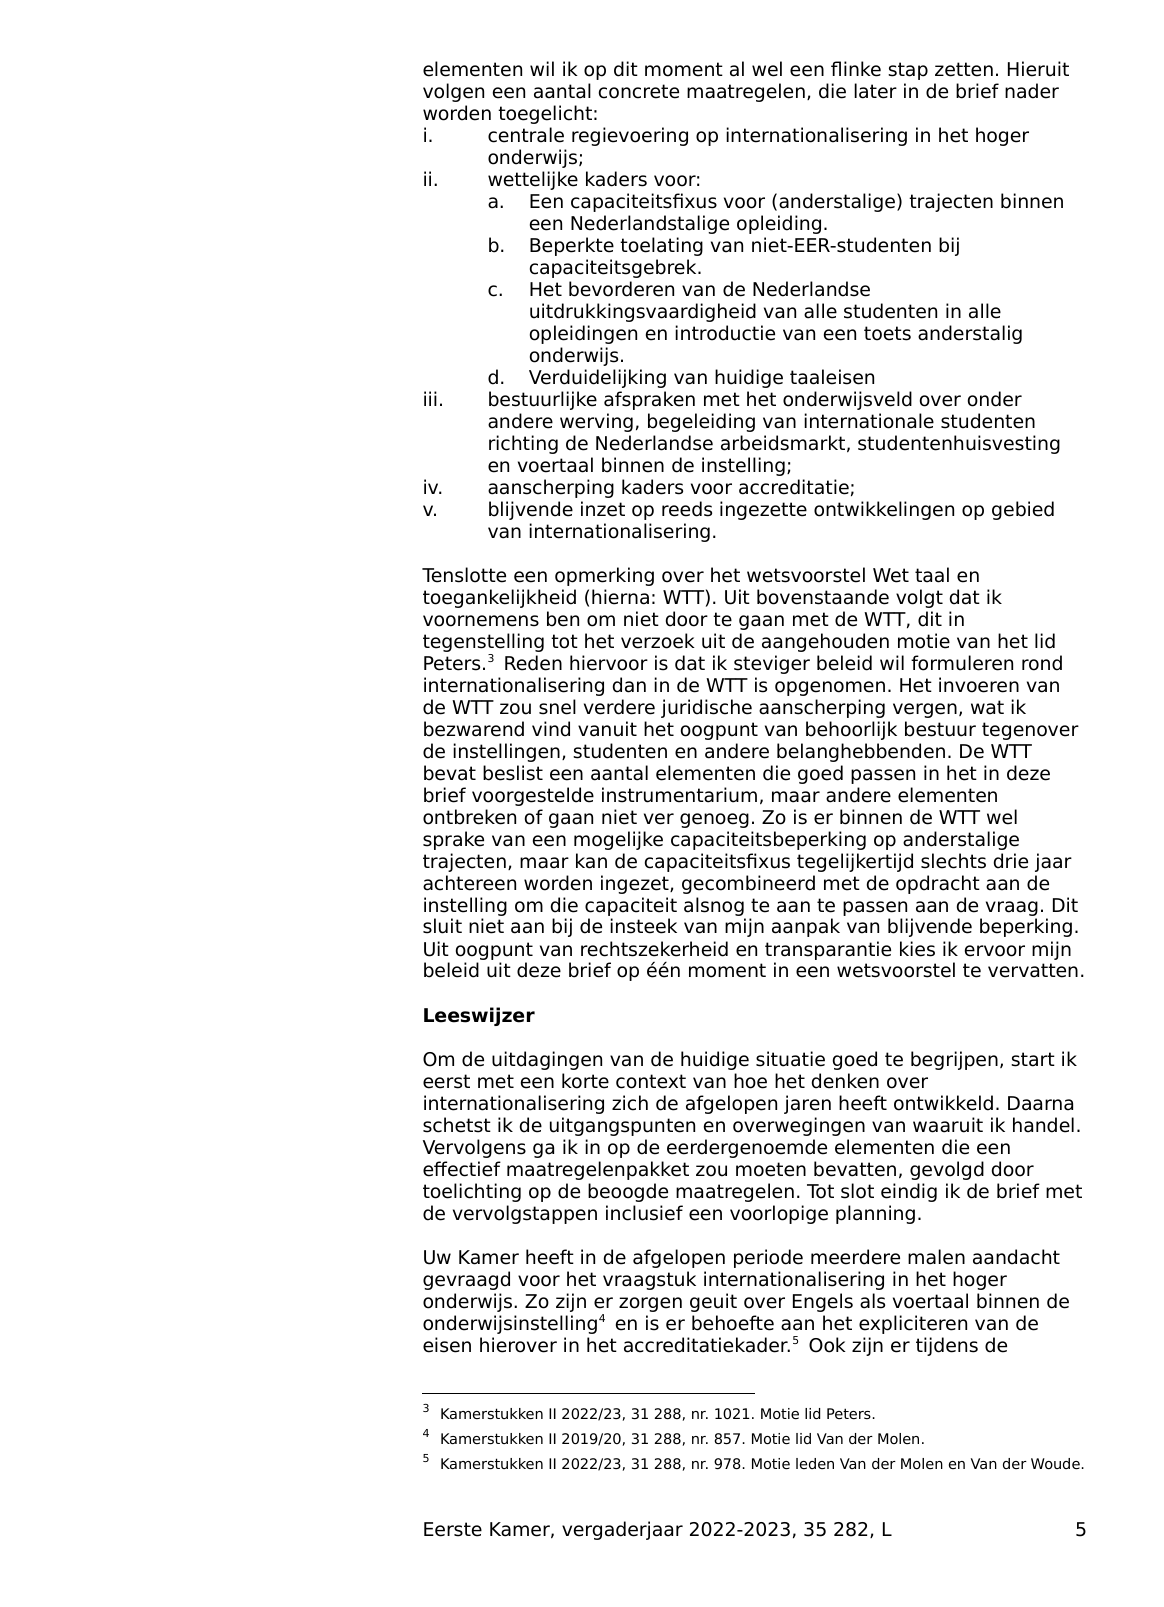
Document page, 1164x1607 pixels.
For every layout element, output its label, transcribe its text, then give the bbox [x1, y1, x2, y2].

text Kamerstukken II 2022/23, 31 288, nr. 1021. Motie lid Peters. [422, 1402, 1087, 1424]
text Kamerstukken II 2022/23, 31 288, nr. 978. Motie leden Van der Molen en Van der Woude. [422, 1452, 1087, 1474]
text i. centrale regievoering op internationalisering in het hoger onderwijs; [422, 125, 1087, 169]
subtitle Leeswijzer [422, 1004, 1087, 1027]
text a. Een capaciteitsfixus voor (anderstalige) trajecten binnen een Nederlandstalige opleiding. [487, 191, 1087, 235]
text iii. bestuurlijke afspraken met het onderwijsveld over onder andere werving, begeleiding van internationale studenten richting de Nederlandse arbeidsmarkt, studentenhuisvesting en voertaal binnen de instelling; [422, 389, 1087, 477]
text d. Verduidelijking van huidige taaleisen [487, 367, 1087, 389]
text iv. aanscherping kaders voor accreditatie; [422, 477, 1087, 499]
text ii. wettelijke kaders voor: [422, 169, 1087, 191]
text Tenslotte een opmerking over het wetsvoorstel Wet taal en toegankelijkheid (hierna: WTT). Uit bovenstaande volgt dat ik voornemens ben om niet door te gaan met de WTT, dit in tegenstelling tot het verzoek uit de aangehouden motie van het lid Peters. Reden hiervoor is dat ik steviger beleid wil formuleren rond internationalisering dan in de WTT is opgenomen. Het invoeren van de WTT zou snel verdere juridische aanscherping vergen, wat ik bezwarend vind vanuit het oogpunt van behoorlijk bestuur tegenover de instellingen, studenten en andere belanghebbenden. De WTT bevat beslist een aantal elementen die goed passen in het in deze brief voorgestelde instrumentarium, maar andere elementen ontbreken of gaan niet ver genoeg. Zo is er binnen de WTT wel sprake van een mogelijke capaciteitsbeperking op anderstalige trajecten, maar kan de capaciteitsfixus tegelijkertijd slechts drie jaar achtereen worden ingezet, gecombineerd met de opdracht aan de instelling om die capaciteit alsnog te aan te passen aan de vraag. Dit sluit niet aan bij de insteek van mijn aanpak van blijvende beperking. Uit oogpunt van rechtszekerheid en transparantie kies ik ervoor mijn beleid uit deze brief op één moment in een wetsvoorstel te vervatten. [422, 565, 1087, 982]
text c. Het bevorderen van de Nederlandse uitdrukkingsvaardigheid van alle studenten in alle opleidingen en introductie van een toets anderstalig onderwijs. [487, 279, 1087, 367]
text v. blijvende inzet op reeds ingezette ontwikkelingen op gebied van internationalisering. [422, 499, 1087, 543]
text Uw Kamer heeft in de afgelopen periode meerdere malen aandacht gevraagd voor het vraagstuk internationalisering in het hoger onderwijs. Zo zijn er zorgen geuit over Engels als voertaal binnen de onderwijsinstelling en is er behoefte aan het expliciteren van de eisen hierover in het accreditatiekader. Ook zijn er tijdens de [422, 1247, 1087, 1357]
text b. Beperkte toelating van niet-EER-studenten bij capaciteitsgebrek. [487, 235, 1087, 279]
text Kamerstukken II 2019/20, 31 288, nr. 857. Motie lid Van der Molen. [422, 1427, 1087, 1449]
text Om de uitdagingen van de huidige situatie goed te begrijpen, start ik eerst met een korte context van hoe het denken over internationalisering zich de afgelopen jaren heeft ontwikkeld. Daarna schetst ik de uitgangspunten en overwegingen van waaruit ik handel. Vervolgens ga ik in op de eerdergenoemde elementen die een effectief maatregelenpakket zou moeten bevatten, gevolgd door toelichting op de beoogde maatregelen. Tot slot eindig ik de brief met de vervolgstappen inclusief een voorlopige planning. [422, 1049, 1087, 1224]
text elementen wil ik op dit moment al wel een flinke stap zetten. Hieruit volgen een aantal concrete maatregelen, die later in de brief nader worden toegelicht: [422, 59, 1087, 125]
